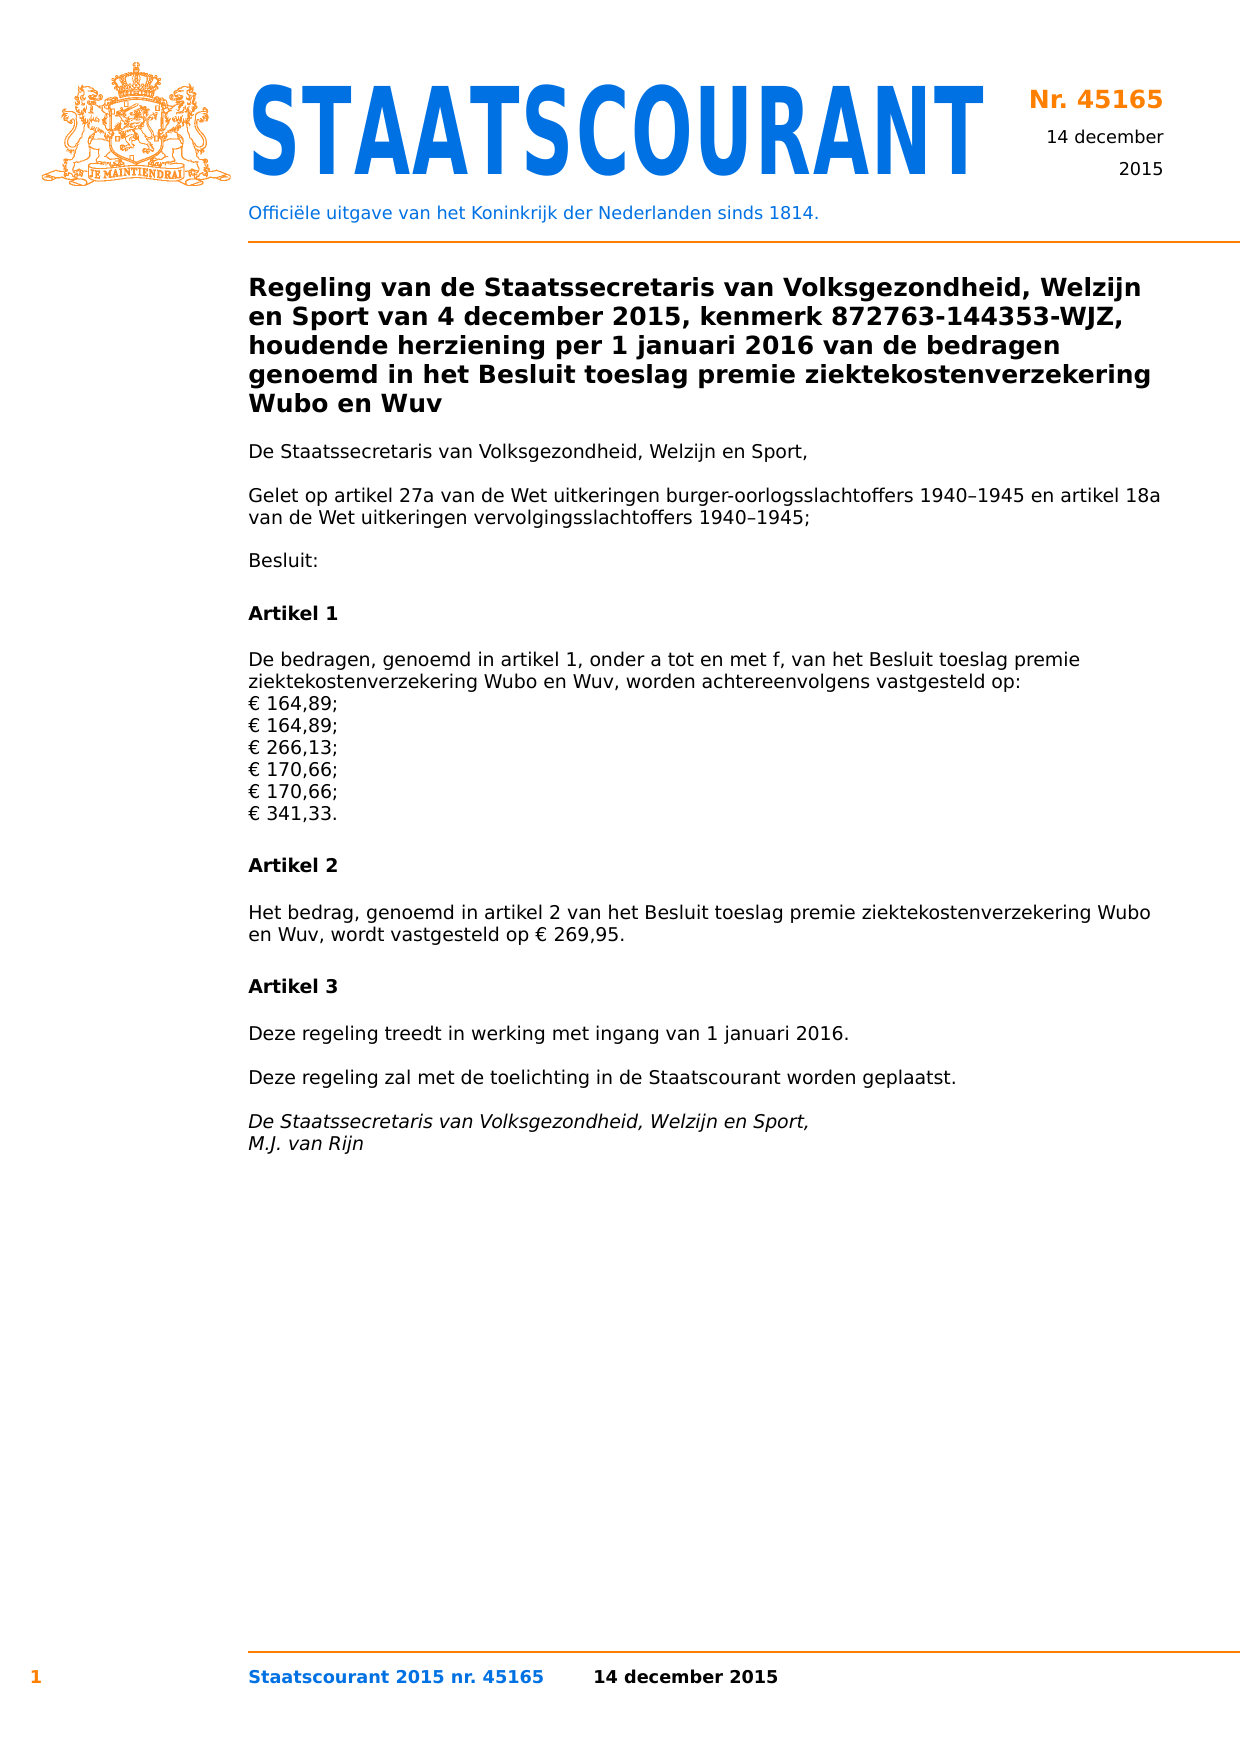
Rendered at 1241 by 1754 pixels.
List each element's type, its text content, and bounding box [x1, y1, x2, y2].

table_header STAATSCOURANT [248, 62, 998, 203]
text De bedragen, genoemd in artikel 1, onder a tot en met f, van het Besluit toeslag premie ziektekostenverzekering Wubo en Wuv, worden achtereenvolgens vastgesteld op: [248, 649, 1163, 693]
text € 170,66; [248, 759, 1163, 781]
text Deze regeling zal met de toelichting in de Staatscourant worden geplaatst. [248, 1067, 1163, 1089]
text De Staatssecretaris van Volksgezondheid, Welzijn en Sport, M.J. van Rijn [248, 1111, 1163, 1155]
table_cell 2015 [998, 153, 1240, 203]
subtitle Artikel 2 [248, 855, 1163, 877]
table_cell Officiële uitgave van het Koninkrijk der Nederlanden sinds 1814. [248, 203, 1240, 241]
text Gelet op artikel 27a van de Wet uitkeringen burger-oorlogsslachtoffers 1940–1945 en artikel 18a van de Wet uitkeringen vervolgingsslachtoffers 1940–1945; [248, 484, 1163, 528]
text Het bedrag, genoemd in artikel 2 van het Besluit toeslag premie ziektekostenverzekering Wubo en Wuv, wordt vastgesteld op € 269,95. [248, 902, 1163, 946]
subtitle Regeling van de Staatssecretaris van Volksgezondheid, Welzijn en Sport van 4 december 2015, kenmerk 872763-144353-WJZ, houdende herziening per 1 januari 2016 van de bedragen genoemd in het Besluit toeslag premie ziektekostenverzekering Wubo en Wuv [248, 273, 1163, 419]
text Deze regeling treedt in werking met ingang van 1 januari 2016. [248, 1023, 1163, 1045]
text € 341,33. [248, 803, 1163, 825]
subtitle Artikel 3 [248, 976, 1163, 998]
table_header Nr. 45165 [998, 62, 1240, 121]
picture [41, 62, 231, 186]
text De Staatssecretaris van Volksgezondheid, Welzijn en Sport, [248, 441, 1163, 463]
text € 266,13; [248, 737, 1163, 759]
text € 164,89; [248, 693, 1163, 715]
text € 170,66; [248, 781, 1163, 803]
text Besluit: [248, 550, 1163, 572]
subtitle Artikel 1 [248, 602, 1163, 624]
table_header [25, 62, 248, 241]
table_cell 14 december [998, 121, 1240, 153]
text € 164,89; [248, 715, 1163, 737]
